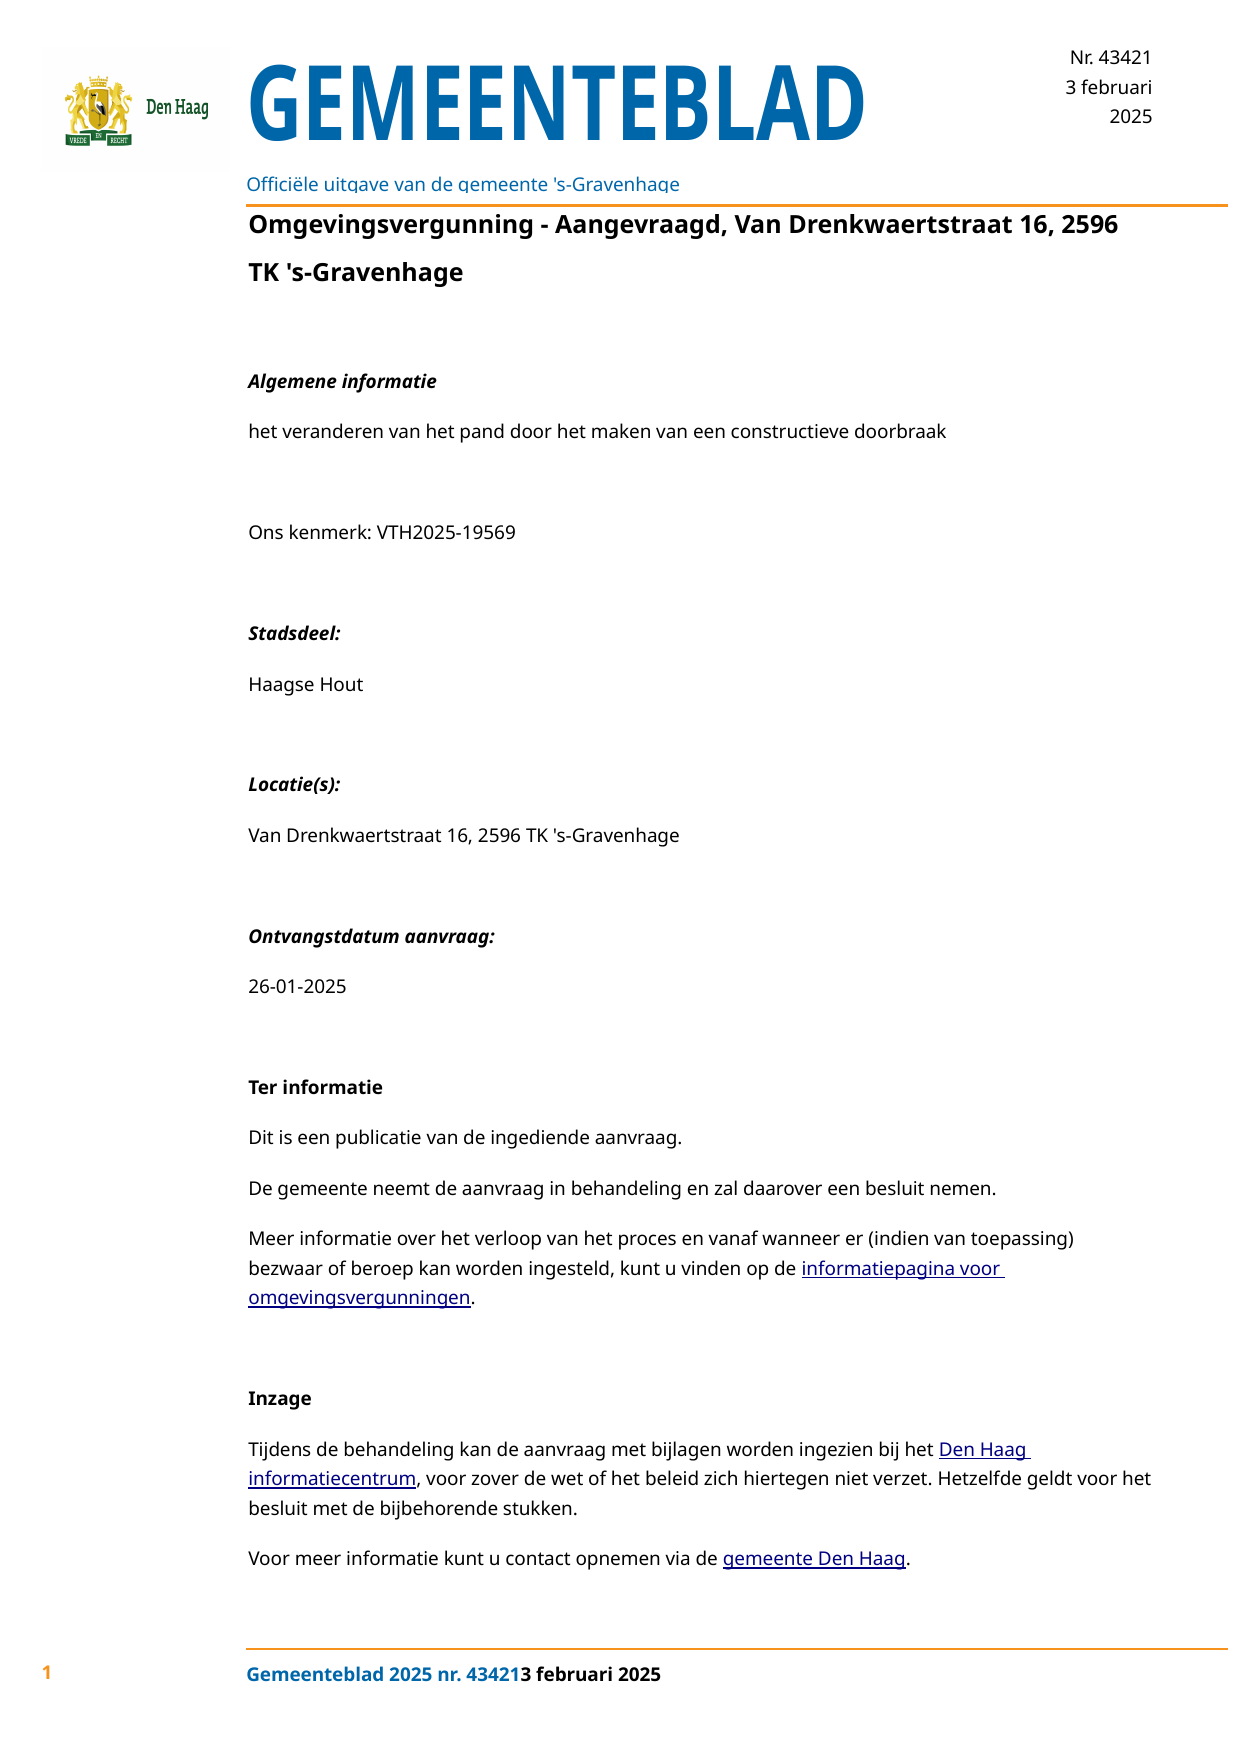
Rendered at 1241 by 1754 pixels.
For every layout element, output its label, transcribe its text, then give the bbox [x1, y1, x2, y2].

text Ontvangstdatum aanvraag: [248, 923, 1152, 949]
text Algemene informatie [248, 368, 1152, 394]
text 26-01-2025 [248, 973, 1152, 999]
text Inzage [248, 1385, 1152, 1411]
text Meer informatie over het verloop van het proces en vanaf wanneer er (indien van toepassing) bezwaar of beroep kan worden ingesteld, kunt u vinden op de informatiepagina voor omgevingsvergunningen. [248, 1225, 1152, 1310]
text Locatie(s): [248, 772, 1152, 797]
text Omgevingsvergunning - Aangevraagd, Van Drenkwaertstraat 16, 2596 TK 's-Gravenhage [248, 207, 1152, 288]
text Ons kenmerk: VTH2025-19569 [248, 519, 1152, 545]
text het veranderen van het pand door het maken van een constructieve doorbraak [248, 419, 1152, 444]
text De gemeente neemt de aanvraag in behandeling en zal daarover een besluit nemen. [248, 1175, 1152, 1201]
picture [41, 47, 231, 172]
text Haagse Hout [248, 671, 1152, 697]
text Dit is een publicatie van de ingediende aanvraag. [248, 1124, 1152, 1150]
text Voor meer informatie kunt u contact opnemen via de gemeente Den Haag. [248, 1545, 1152, 1571]
text Van Drenkwaertstraat 16, 2596 TK 's-Gravenhage [248, 822, 1152, 848]
text Stadsdeel: [248, 620, 1152, 646]
text Ter informatie [248, 1074, 1152, 1100]
text Tijdens de behandeling kan de aanvraag met bijlagen worden ingezien bij het Den Haag informatiecentrum, voor zover de wet of het beleid zich hiertegen niet verzet. Hetzelfde geldt voor het besluit met de bijbehorende stukken. [248, 1436, 1152, 1521]
